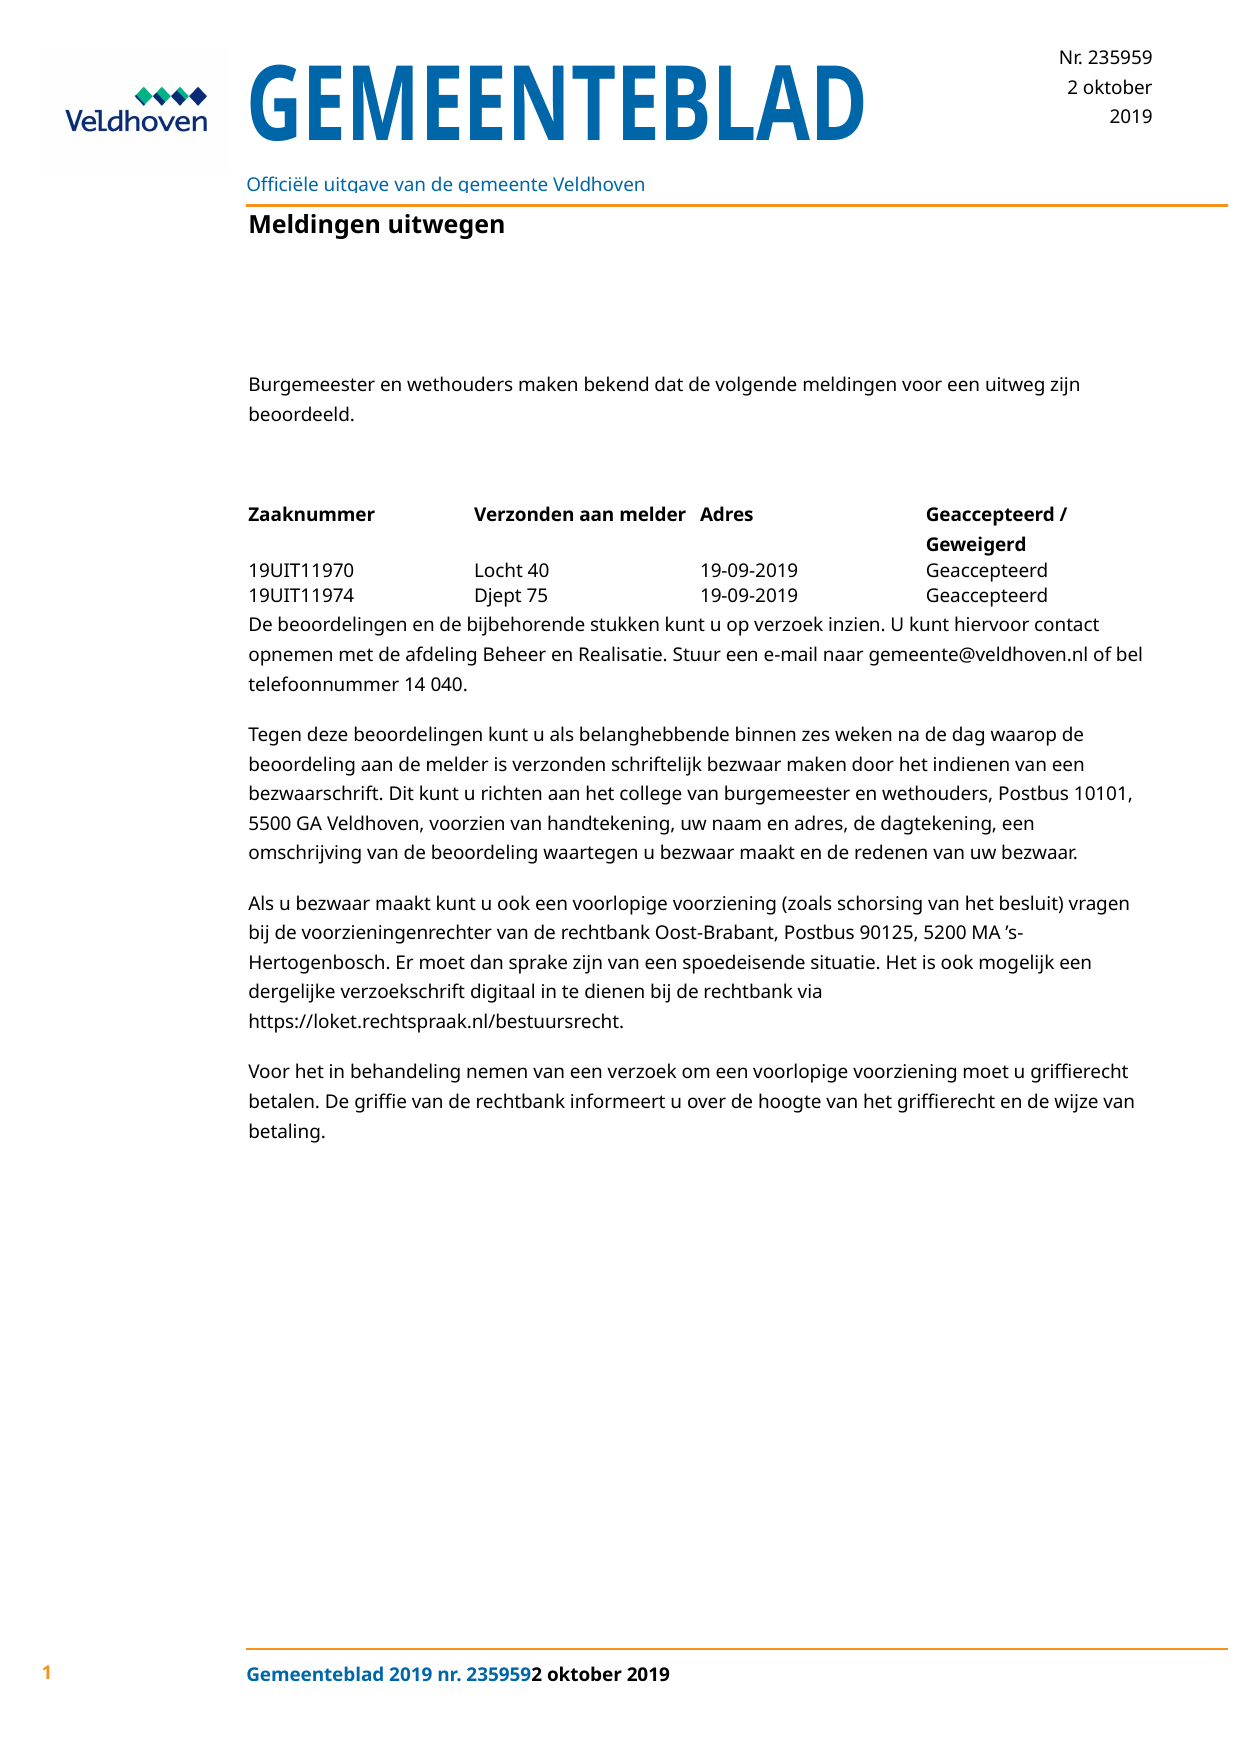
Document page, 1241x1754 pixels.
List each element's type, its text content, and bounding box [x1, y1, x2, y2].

picture [41, 47, 231, 172]
table_header Verzonden aan melder [474, 502, 700, 557]
text Als u bezwaar maakt kunt u ook een voorlopige voorziening (zoals schorsing van het besluit) vragen bij de voorzieningenrechter van de rechtbank Oost-Brabant, Postbus 90125, 5200 MA ’s-Hertogenbosch. Er moet dan sprake zijn van een spoedeisende situatie. Het is ook mogelijk een dergelijke verzoekschrift digitaal in te dienen bij de rechtbank via https://loket.rechtspraak.nl/bestuursrecht. [248, 890, 1152, 1034]
table_cell Geaccepteerd [926, 557, 1152, 583]
table_cell 19-09-2019 [700, 557, 926, 583]
table_header Geaccepteerd / Geweigerd [926, 502, 1152, 557]
table_header Adres [700, 502, 926, 557]
text De beoordelingen en de bijbehorende stukken kunt u op verzoek inzien. U kunt hiervoor contact opnemen met de afdeling Beheer en Realisatie. Stuur een e-mail naar gemeente@veldhoven.nl of bel telefoonnummer 14 040. [248, 612, 1152, 697]
table_cell Locht 40 [474, 557, 700, 583]
table_cell 19UIT11974 [248, 583, 474, 608]
table_cell 19UIT11970 [248, 557, 474, 583]
text Meldingen uitwegen [248, 207, 1152, 241]
table_cell Djept 75 [474, 583, 700, 608]
text Voor het in behandeling nemen van een verzoek om een voorlopige voorziening moet u griffierecht betalen. De griffie van de rechtbank informeert u over de hoogte van het griffierecht en de wijze van betaling. [248, 1059, 1152, 1144]
text Burgemeester en wethouders maken bekend dat de volgende meldingen voor een uitweg zijn beoordeeld. [248, 371, 1152, 426]
table_cell 19-09-2019 [700, 583, 926, 608]
table_cell Geaccepteerd [926, 583, 1152, 608]
text Tegen deze beoordelingen kunt u als belanghebbende binnen zes weken na de dag waarop de beoordeling aan de melder is verzonden schriftelijk bezwaar maken door het indienen van een bezwaarschrift. Dit kunt u richten aan het college van burgemeester en wethouders, Postbus 10101, 5500 GA Veldhoven, voorzien van handtekening, uw naam en adres, de dagtekening, een omschrijving van de beoordeling waartegen u bezwaar maakt en de redenen van uw bezwaar. [248, 721, 1152, 865]
table_header Zaaknummer [248, 502, 474, 557]
